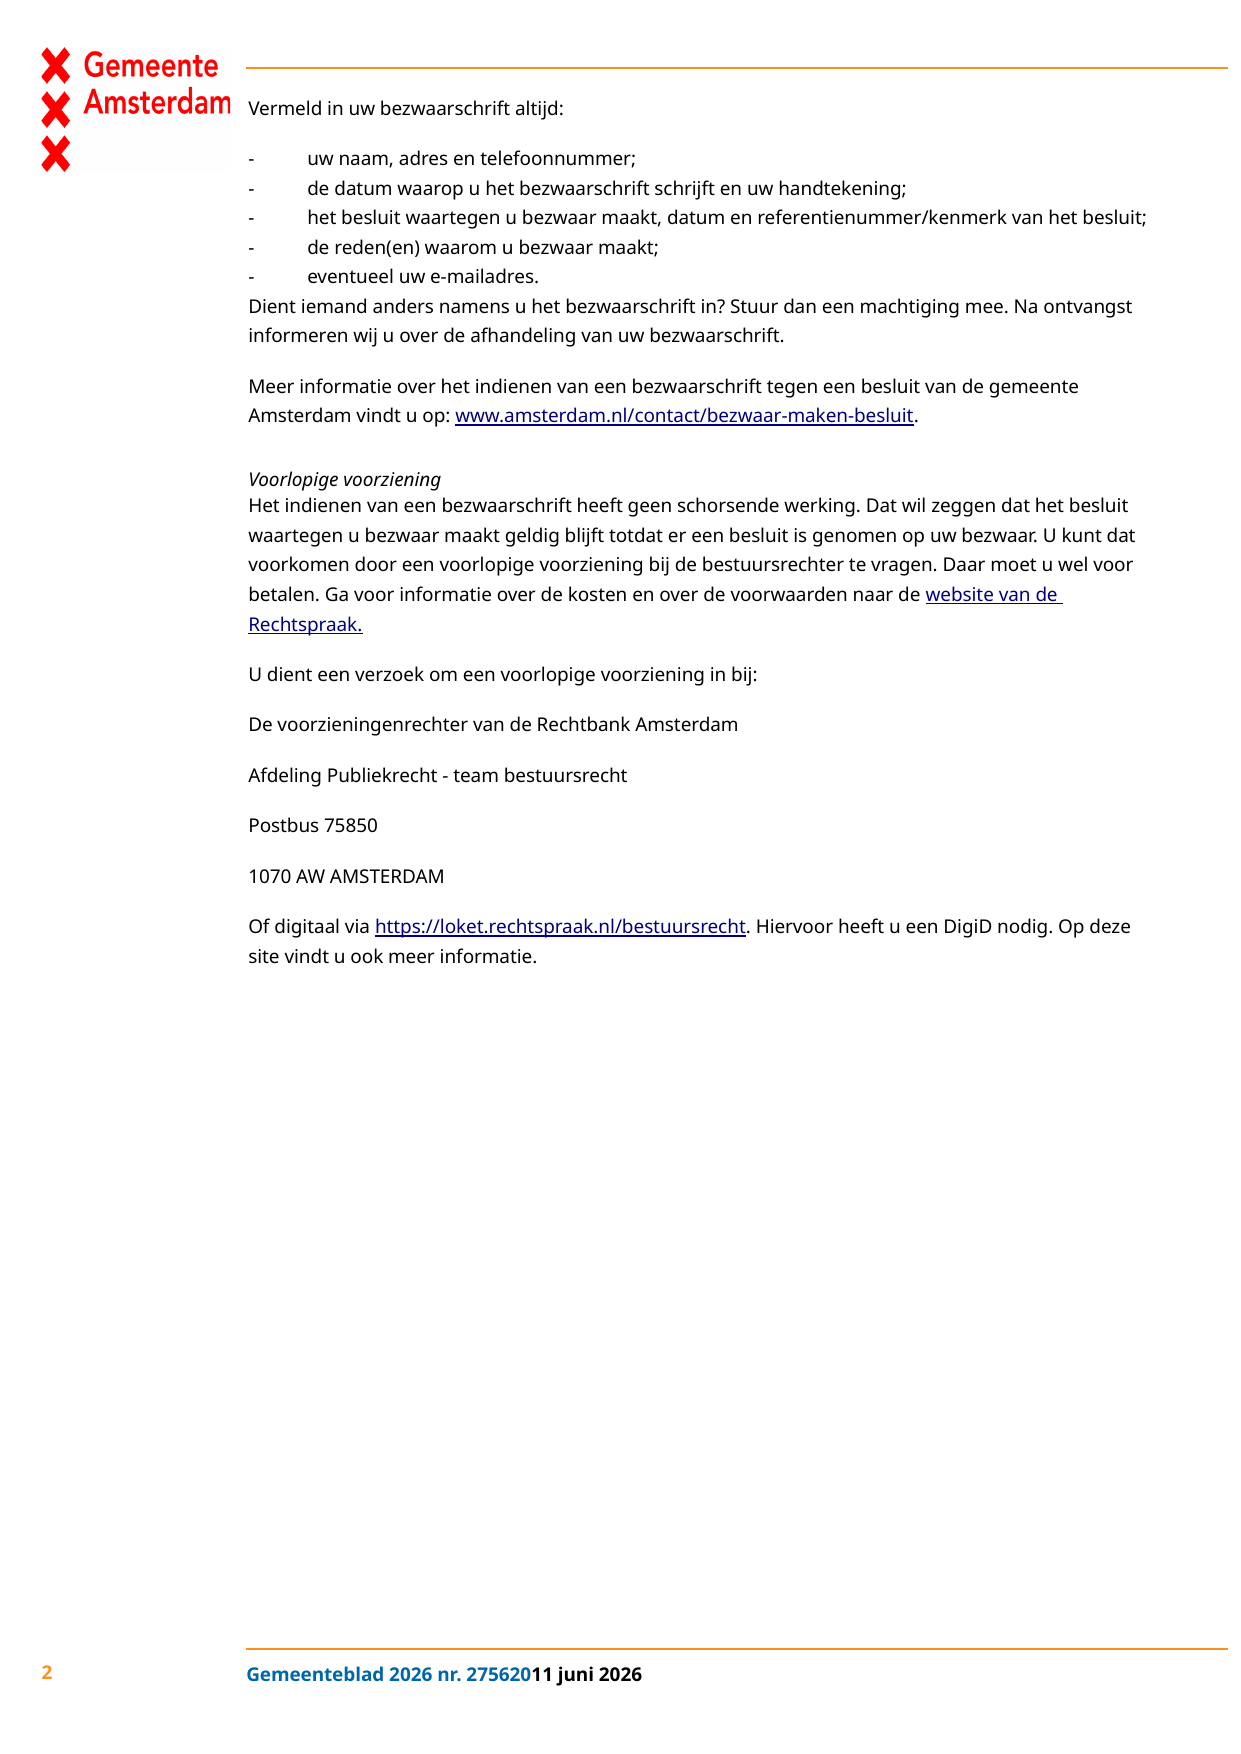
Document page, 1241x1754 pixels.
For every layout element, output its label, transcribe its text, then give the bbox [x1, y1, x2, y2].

list de datum waarop u het bezwaarschrift schrijft en uw handtekening; [248, 175, 1152, 201]
list de reden(en) waarom u bezwaar maakt; [248, 234, 1152, 260]
text Postbus 75850 [248, 812, 1152, 838]
text Het indienen van een bezwaarschrift heeft geen schorsende werking. Dat wil zeggen dat het besluit waartegen u bezwaar maakt geldig blijft totdat er een besluit is genomen op uw bezwaar. U kunt dat voorkomen door een voorlopige voorziening bij de bestuursrechter te vragen. Daar moet u wel voor betalen. Ga voor informatie over de kosten en over de voorwaarden naar de website van de Rechtspraak. [248, 492, 1152, 636]
text Meer informatie over het indienen van een bezwaarschrift tegen een besluit van de gemeente Amsterdam vindt u op: www.amsterdam.nl/contact/bezwaar-maken-besluit. [248, 373, 1152, 428]
text 1070 AW AMSTERDAM [248, 863, 1152, 888]
list eventueel uw e-mailadres. [248, 263, 1152, 289]
text Of digitaal via https://loket.rechtspraak.nl/bestuursrecht. Hiervoor heeft u een DigiD nodig. Op deze site vindt u ook meer informatie. [248, 913, 1152, 968]
text Dient iemand anders namens u het bezwaarschrift in? Stuur dan een machtiging mee. Na ontvangst informeren wij u over de afhandeling van uw bezwaarschrift. [248, 293, 1152, 348]
text U dient een verzoek om een voorlopige voorziening in bij: [248, 661, 1152, 687]
text Voorlopige voorziening [248, 467, 1152, 492]
picture [41, 47, 231, 172]
text Vermeld in uw bezwaarschrift altijd: [248, 95, 1152, 121]
list uw naam, adres en telefoonnummer; [248, 145, 1152, 171]
list het besluit waartegen u bezwaar maakt, datum en referentienummer/kenmerk van het besluit; [248, 204, 1152, 230]
text De voorzieningenrechter van de Rechtbank Amsterdam [248, 712, 1152, 737]
text Afdeling Publiekrecht - team bestuursrecht [248, 762, 1152, 788]
